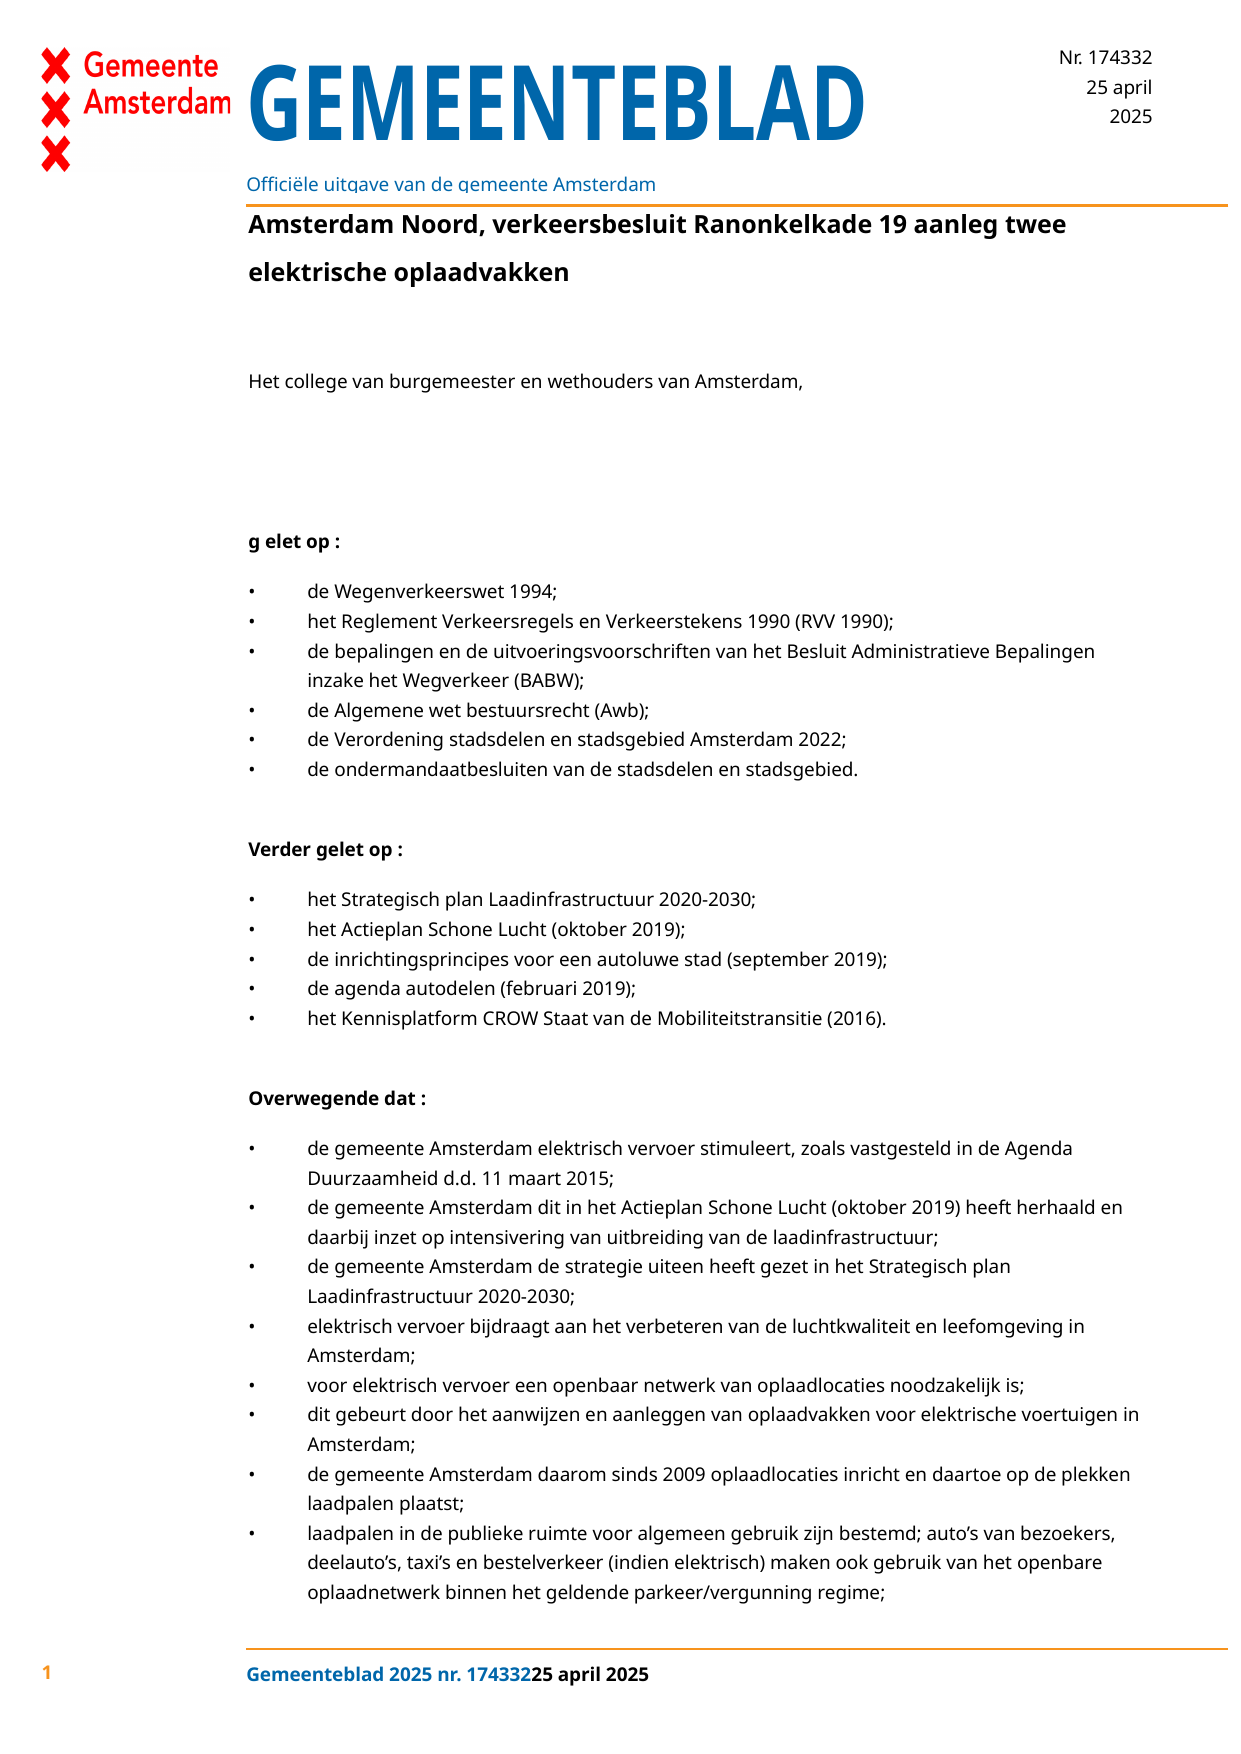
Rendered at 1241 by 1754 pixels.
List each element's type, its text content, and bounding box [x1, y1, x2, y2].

list laadpalen in de publieke ruimte voor algemeen gebruik zijn bestemd; auto’s van bezoekers, deelauto’s, taxi’s en bestelverkeer (indien elektrisch) maken ook gebruik van het openbare oplaadnetwerk binnen het geldende parkeer/vergunning regime; [248, 1520, 1152, 1605]
list de gemeente Amsterdam daarom sinds 2009 oplaadlocaties inricht en daartoe op de plekken laadpalen plaatst; [248, 1461, 1152, 1516]
list de bepalingen en de uitvoeringsvoorschriften van het Besluit Administratieve Bepalingen inzake het Wegverkeer (BABW); [248, 638, 1152, 693]
list het Strategisch plan Laadinfrastructuur 2020-2030; [248, 887, 1152, 912]
list het Reglement Verkeersregels en Verkeerstekens 1990 (RVV 1990); [248, 608, 1152, 634]
list voor elektrisch vervoer een openbaar netwerk van oplaadlocaties noodzakelijk is; [248, 1372, 1152, 1398]
text Verder gelet op : [248, 836, 1152, 862]
list de Algemene wet bestuursrecht (Awb); [248, 697, 1152, 723]
text Het college van burgemeester en wethouders van Amsterdam, [248, 368, 1152, 394]
text Overwegende dat : [248, 1085, 1152, 1111]
text Amsterdam Noord, verkeersbesluit Ranonkelkade 19 aanleg twee elektrische oplaadvakken [248, 207, 1152, 288]
list de gemeente Amsterdam de strategie uiteen heeft gezet in het Strategisch plan Laadinfrastructuur 2020-2030; [248, 1254, 1152, 1309]
list de ondermandaatbesluiten van de stadsdelen en stadsgebied. [248, 756, 1152, 782]
list de gemeente Amsterdam elektrisch vervoer stimuleert, zoals vastgesteld in de Agenda Duurzaamheid d.d. 11 maart 2015; [248, 1135, 1152, 1191]
picture [41, 47, 231, 172]
list de inrichtingsprincipes voor een autoluwe stad (september 2019); [248, 946, 1152, 971]
list de gemeente Amsterdam dit in het Actieplan Schone Lucht (oktober 2019) heeft herhaald en daarbij inzet op intensivering van uitbreiding van de laadinfrastructuur; [248, 1194, 1152, 1250]
list dit gebeurt door het aanwijzen en aanleggen van oplaadvakken voor elektrische voertuigen in Amsterdam; [248, 1402, 1152, 1457]
list de Verordening stadsdelen en stadsgebied Amsterdam 2022; [248, 727, 1152, 752]
list het Actieplan Schone Lucht (oktober 2019); [248, 916, 1152, 942]
list de agenda autodelen (februari 2019); [248, 975, 1152, 1001]
list de Wegenverkeerswet 1994; [248, 579, 1152, 604]
list het Kennisplatform CROW Staat van de Mobiliteitstransitie (2016). [248, 1005, 1152, 1031]
list elektrisch vervoer bijdraagt aan het verbeteren van de luchtkwaliteit en leefomgeving in Amsterdam; [248, 1313, 1152, 1368]
text g elet op : [248, 528, 1152, 554]
